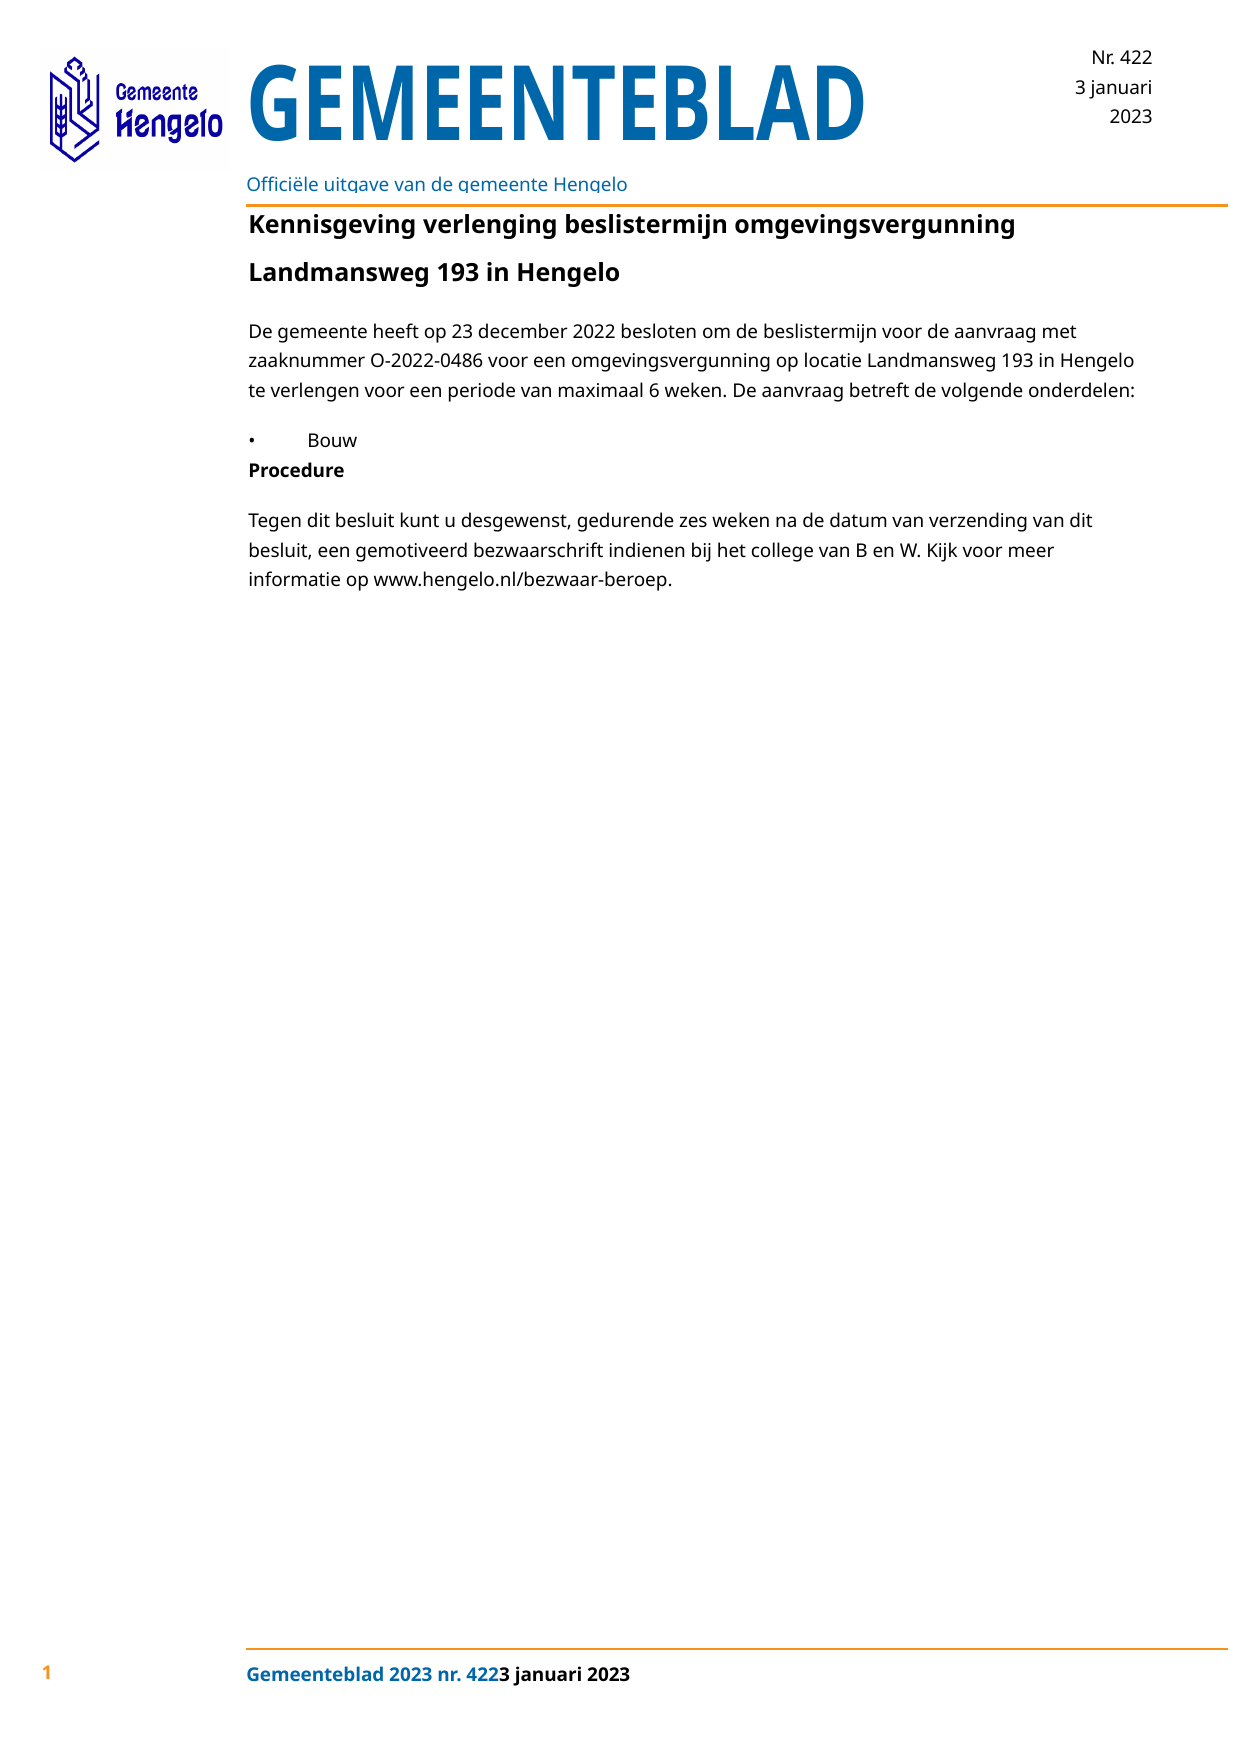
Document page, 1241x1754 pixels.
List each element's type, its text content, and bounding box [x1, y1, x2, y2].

text Tegen dit besluit kunt u desgewenst, gedurende zes weken na de datum van verzending van dit besluit, een gemotiveerd bezwaarschrift indienen bij het college van B en W. Kijk voor meer informatie op www.hengelo.nl/bezwaar-beroep. [248, 507, 1152, 592]
picture [41, 47, 231, 172]
list Bouw [248, 427, 1152, 453]
text De gemeente heeft op 23 december 2022 besloten om de beslistermijn voor de aanvraag met zaaknummer O-2022-0486 voor een omgevingsvergunning op locatie Landmansweg 193 in Hengelo te verlengen voor een periode van maximaal 6 weken. De aanvraag betreft de volgende onderdelen: [248, 318, 1152, 403]
text Kennisgeving verlenging beslistermijn omgevingsvergunning Landmansweg 193 in Hengelo [248, 207, 1152, 288]
text Procedure [248, 457, 1152, 483]
